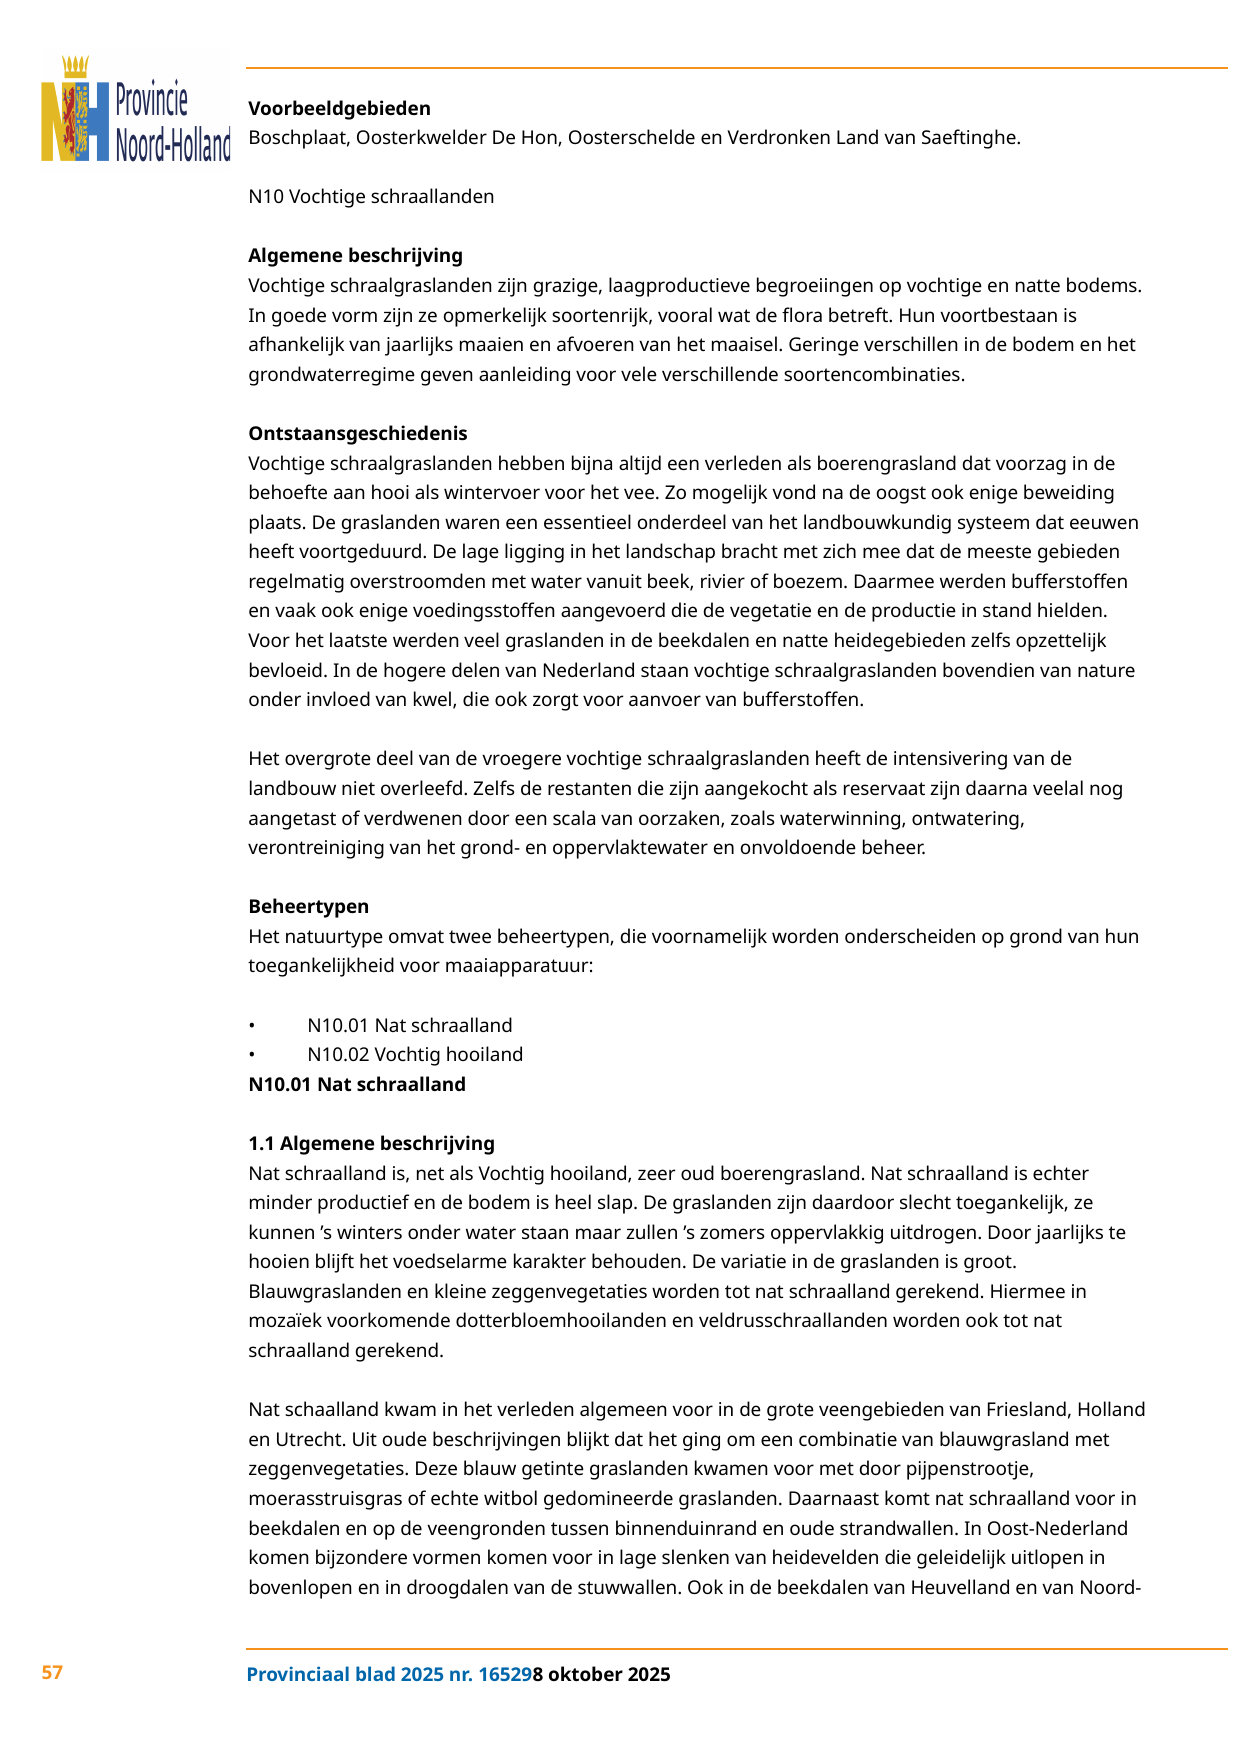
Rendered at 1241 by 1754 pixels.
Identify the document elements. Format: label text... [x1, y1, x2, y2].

text 1.1 Algemene beschrijving [248, 1130, 1152, 1156]
text Beheertypen [248, 893, 1152, 919]
text Boschplaat, Oosterkwelder De Hon, Oosterschelde en Verdronken Land van Saeftinghe. [248, 124, 1152, 150]
text Het overgrote deel van de vroegere vochtige schraalgraslanden heeft de intensivering van de landbouw niet overleefd. Zelfs de restanten die zijn aangekocht als reservaat zijn daarna veelal nog aangetast of verdwenen door een scala van oorzaken, zoals waterwinning, ontwatering, verontreiniging van het grond- en oppervlaktewater en onvoldoende beheer. [248, 746, 1152, 860]
text Algemene beschrijving [248, 243, 1152, 268]
text Nat schaalland kwam in het verleden algemeen voor in de grote veengebieden van Friesland, Holland en Utrecht. Uit oude beschrijvingen blijkt dat het ging om een combinatie van blauwgrasland met zeggenvegetaties. Deze blauw getinte graslanden kwamen voor met door pijpenstrootje, moerasstruisgras of echte witbol gedomineerde graslanden. Daarnaast komt nat schraalland voor in beekdalen en op de veengronden tussen binnenduinrand en oude strandwallen. In Oost-Nederland komen bijzondere vormen komen voor in lage slenken van heidevelden die geleidelijk uitlopen in bovenlopen en in droogdalen van de stuwwallen. Ook in de beekdalen van Heuvelland en van Noord- [248, 1396, 1152, 1600]
text Het natuurtype omvat twee beheertypen, die voornamelijk worden onderscheiden op grond van hun toegankelijkheid voor maaiapparatuur: [248, 923, 1152, 978]
picture [41, 47, 231, 172]
text Voorbeeldgebieden [248, 95, 1152, 121]
text N10 Vochtige schraallanden [248, 183, 1152, 209]
text Vochtige schraalgraslanden hebben bijna altijd een verleden als boerengrasland dat voorzag in de behoefte aan hooi als wintervoer voor het vee. Zo mogelijk vond na de oogst ook enige beweiding plaats. De graslanden waren een essentieel onderdeel van het landbouwkundig systeem dat eeuwen heeft voortgeduurd. De lage ligging in het landschap bracht met zich mee dat de meeste gebieden regelmatig overstroomden met water vanuit beek, rivier of boezem. Daarmee werden bufferstoffen en vaak ook enige voedingsstoffen aangevoerd die de vegetatie en de productie in stand hielden. Voor het laatste werden veel graslanden in de beekdalen en natte heidegebieden zelfs opzettelijk bevloeid. In de hogere delen van Nederland staan vochtige schraalgraslanden bovendien van nature onder invloed van kwel, die ook zorgt voor aanvoer van bufferstoffen. [248, 450, 1152, 712]
text Vochtige schraalgraslanden zijn grazige, laagproductieve begroeiingen op vochtige en natte bodems. In goede vorm zijn ze opmerkelijk soortenrijk, vooral wat de flora betreft. Hun voortbestaan is afhankelijk van jaarlijks maaien en afvoeren van het maaisel. Geringe verschillen in de bodem en het grondwaterregime geven aanleiding voor vele verschillende soortencombinaties. [248, 272, 1152, 387]
list N10.02 Vochtig hooiland [248, 1041, 1152, 1067]
text Ontstaansgeschiedenis [248, 420, 1152, 446]
text Nat schraalland is, net als Vochtig hooiland, zeer oud boerengrasland. Nat schraalland is echter minder productief en de bodem is heel slap. De graslanden zijn daardoor slecht toegankelijk, ze kunnen ’s winters onder water staan maar zullen ’s zomers oppervlakkig uitdrogen. Door jaarlijks te hooien blijft het voedselarme karakter behouden. De variatie in de graslanden is groot. Blauwgraslanden en kleine zeggenvegetaties worden tot nat schraalland gerekend. Hiermee in mozaïek voorkomende dotterbloemhooilanden en veldrusschraallanden worden ook tot nat schraalland gerekend. [248, 1160, 1152, 1363]
text N10.01 Nat schraalland [248, 1071, 1152, 1097]
list N10.01 Nat schraalland [248, 1012, 1152, 1038]
